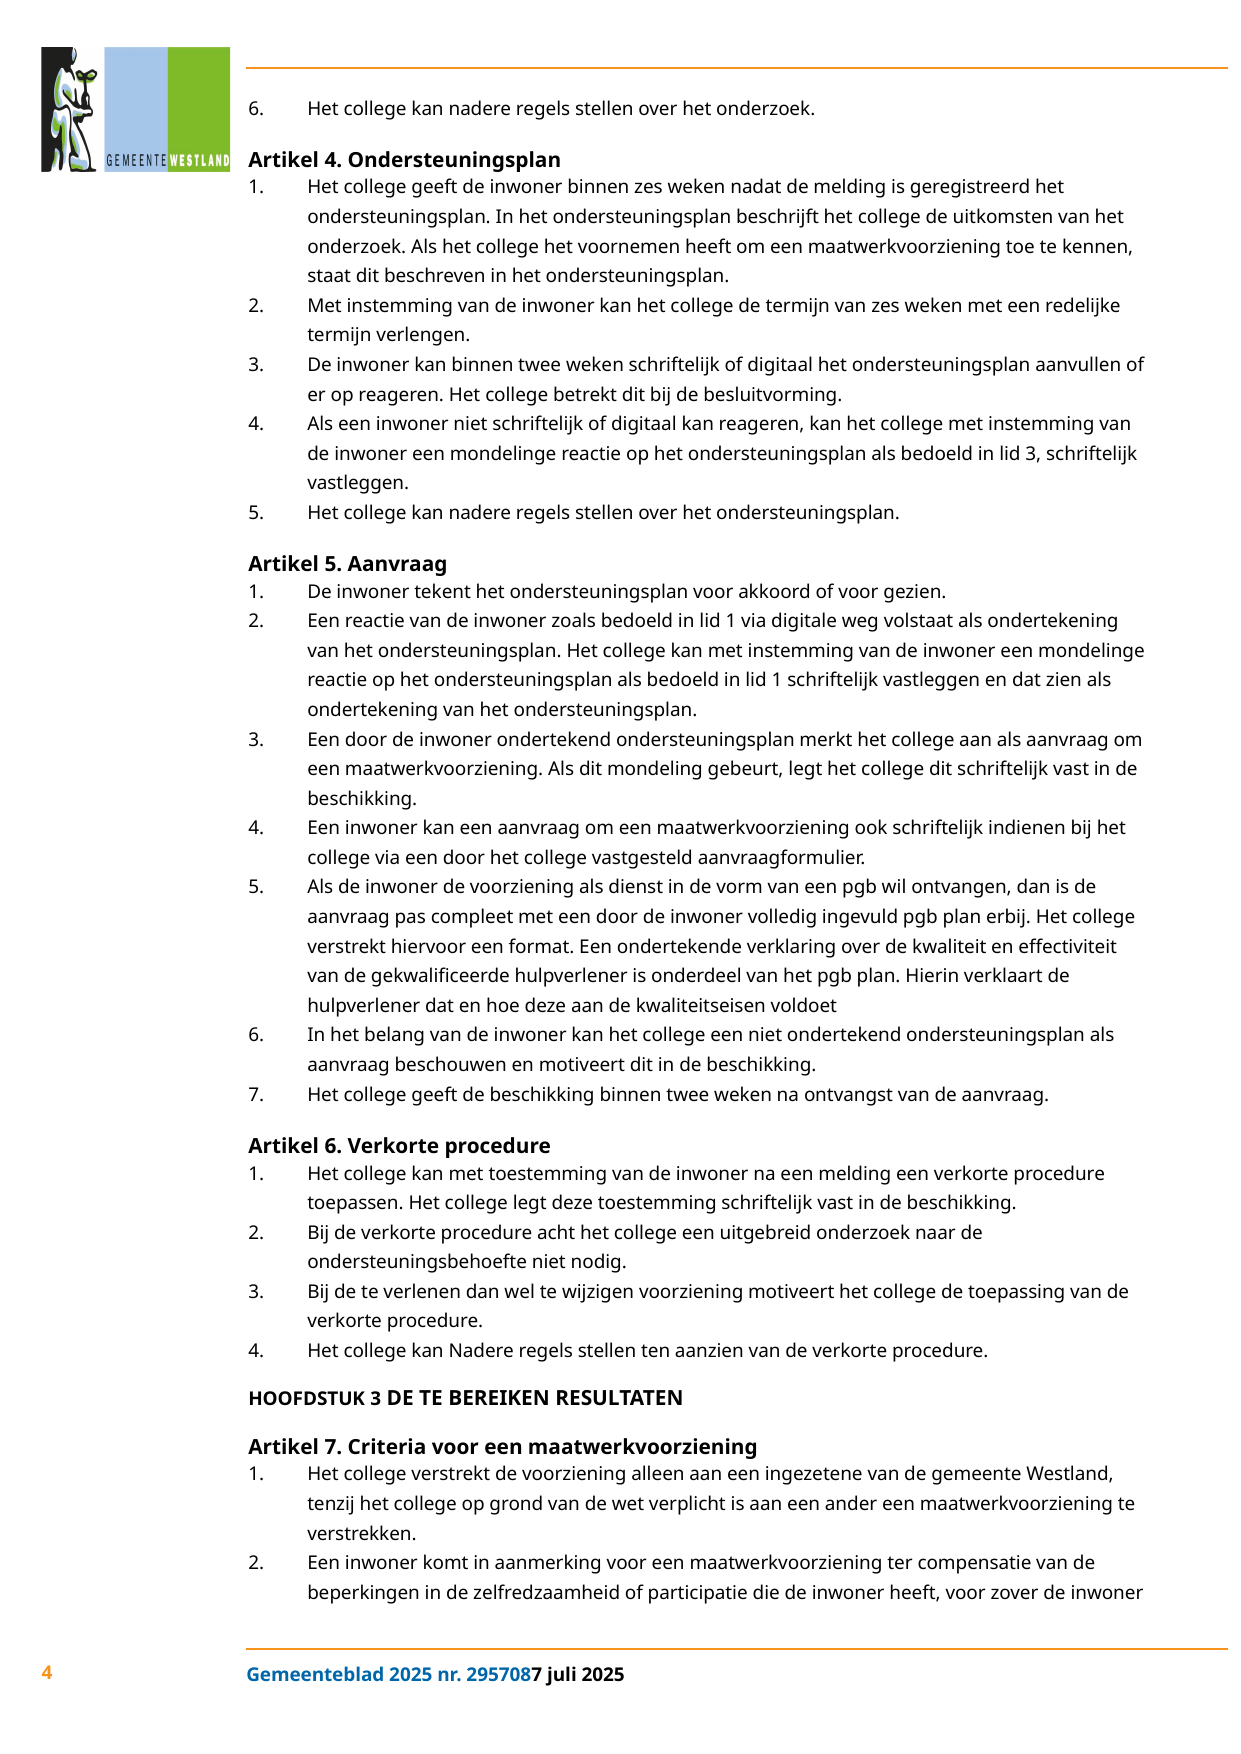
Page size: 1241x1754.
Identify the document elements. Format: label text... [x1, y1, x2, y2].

list De inwoner kan binnen twee weken schriftelijk of digitaal het ondersteuningsplan aanvullen of er op reageren. Het college betrekt dit bij de besluitvorming. [248, 351, 1152, 406]
list Het college geeft de inwoner binnen zes weken nadat de melding is geregistreerd het ondersteuningsplan. In het ondersteuningsplan beschrijft het college de uitkomsten van het onderzoek. Als het college het voornemen heeft om een maatwerkvoorziening toe te kennen, staat dit beschreven in het ondersteuningsplan. [248, 174, 1152, 288]
picture [41, 47, 231, 172]
text Artikel 7. Criteria voor een maatwerkvoorziening [248, 1432, 1152, 1461]
list Een door de inwoner ondertekend ondersteuningsplan merkt het college aan als aanvraag om een maatwerkvoorziening. Als dit mondeling gebeurt, legt het college dit schriftelijk vast in de beschikking. [248, 726, 1152, 811]
list Het college kan nadere regels stellen over het ondersteuningsplan. [248, 499, 1152, 525]
list Een inwoner kan een aanvraag om een maatwerkvoorziening ook schriftelijk indienen bij het college via een door het college vastgesteld aanvraagformulier. [248, 814, 1152, 870]
list Als de inwoner de voorziening als dienst in de vorm van een pgb wil ontvangen, dan is de aanvraag pas compleet met een door de inwoner volledig ingevuld pgb plan erbij. Het college verstrekt hiervoor een format. Een ondertekende verklaring over de kwaliteit en effectiviteit van de gekwalificeerde hulpverlener is onderdeel van het pgb plan. Hierin verklaart de hulpverlener dat en hoe deze aan de kwaliteitseisen voldoet [248, 874, 1152, 1018]
list Als een inwoner niet schriftelijk of digitaal kan reageren, kan het college met instemming van de inwoner een mondelinge reactie op het ondersteuningsplan als bedoeld in lid 3, schriftelijk vastleggen. [248, 410, 1152, 495]
list Bij de verkorte procedure acht het college een uitgebreid onderzoek naar de ondersteuningsbehoefte niet nodig. [248, 1219, 1152, 1274]
list Met instemming van de inwoner kan het college de termijn van zes weken met een redelijke termijn verlengen. [248, 292, 1152, 347]
list Het college verstrekt de voorziening alleen aan een ingezetene van de gemeente Westland, tenzij het college op grond van de wet verplicht is aan een ander een maatwerkvoorziening te verstrekken. [248, 1461, 1152, 1545]
text Artikel 6. Verkorte procedure [248, 1131, 1152, 1160]
list Bij de te verlenen dan wel te wijzigen voorziening motiveert het college de toepassing van de verkorte procedure. [248, 1278, 1152, 1333]
text Artikel 4. Ondersteuningsplan [248, 145, 1152, 174]
list Het college kan met toestemming van de inwoner na een melding een verkorte procedure toepassen. Het college legt deze toestemming schriftelijk vast in de beschikking. [248, 1160, 1152, 1215]
list Het college kan Nadere regels stellen ten aanzien van de verkorte procedure. [248, 1337, 1152, 1363]
text Artikel 5. Aanvraag [248, 549, 1152, 578]
list De inwoner tekent het ondersteuningsplan voor akkoord of voor gezien. [248, 578, 1152, 604]
list Een reactie van de inwoner zoals bedoeld in lid 1 via digitale weg volstaat als ondertekening van het ondersteuningsplan. Het college kan met instemming van de inwoner een mondelinge reactie op het ondersteuningsplan als bedoeld in lid 1 schriftelijk vastleggen en dat zien als ondertekening van het ondersteuningsplan. [248, 607, 1152, 722]
list In het belang van de inwoner kan het college een niet ondertekend ondersteuningsplan als aanvraag beschouwen en motiveert dit in de beschikking. [248, 1022, 1152, 1077]
text HOOFDSTUK 3 DE TE BEREIKEN RESULTATEN [248, 1383, 1152, 1411]
list Het college kan nadere regels stellen over het onderzoek. [248, 95, 1152, 121]
list Een inwoner komt in aanmerking voor een maatwerkvoorziening ter compensatie van de beperkingen in de zelfredzaamheid of participatie die de inwoner heeft, voor zover de inwoner [248, 1549, 1152, 1604]
list Het college geeft de beschikking binnen twee weken na ontvangst van de aanvraag. [248, 1081, 1152, 1107]
